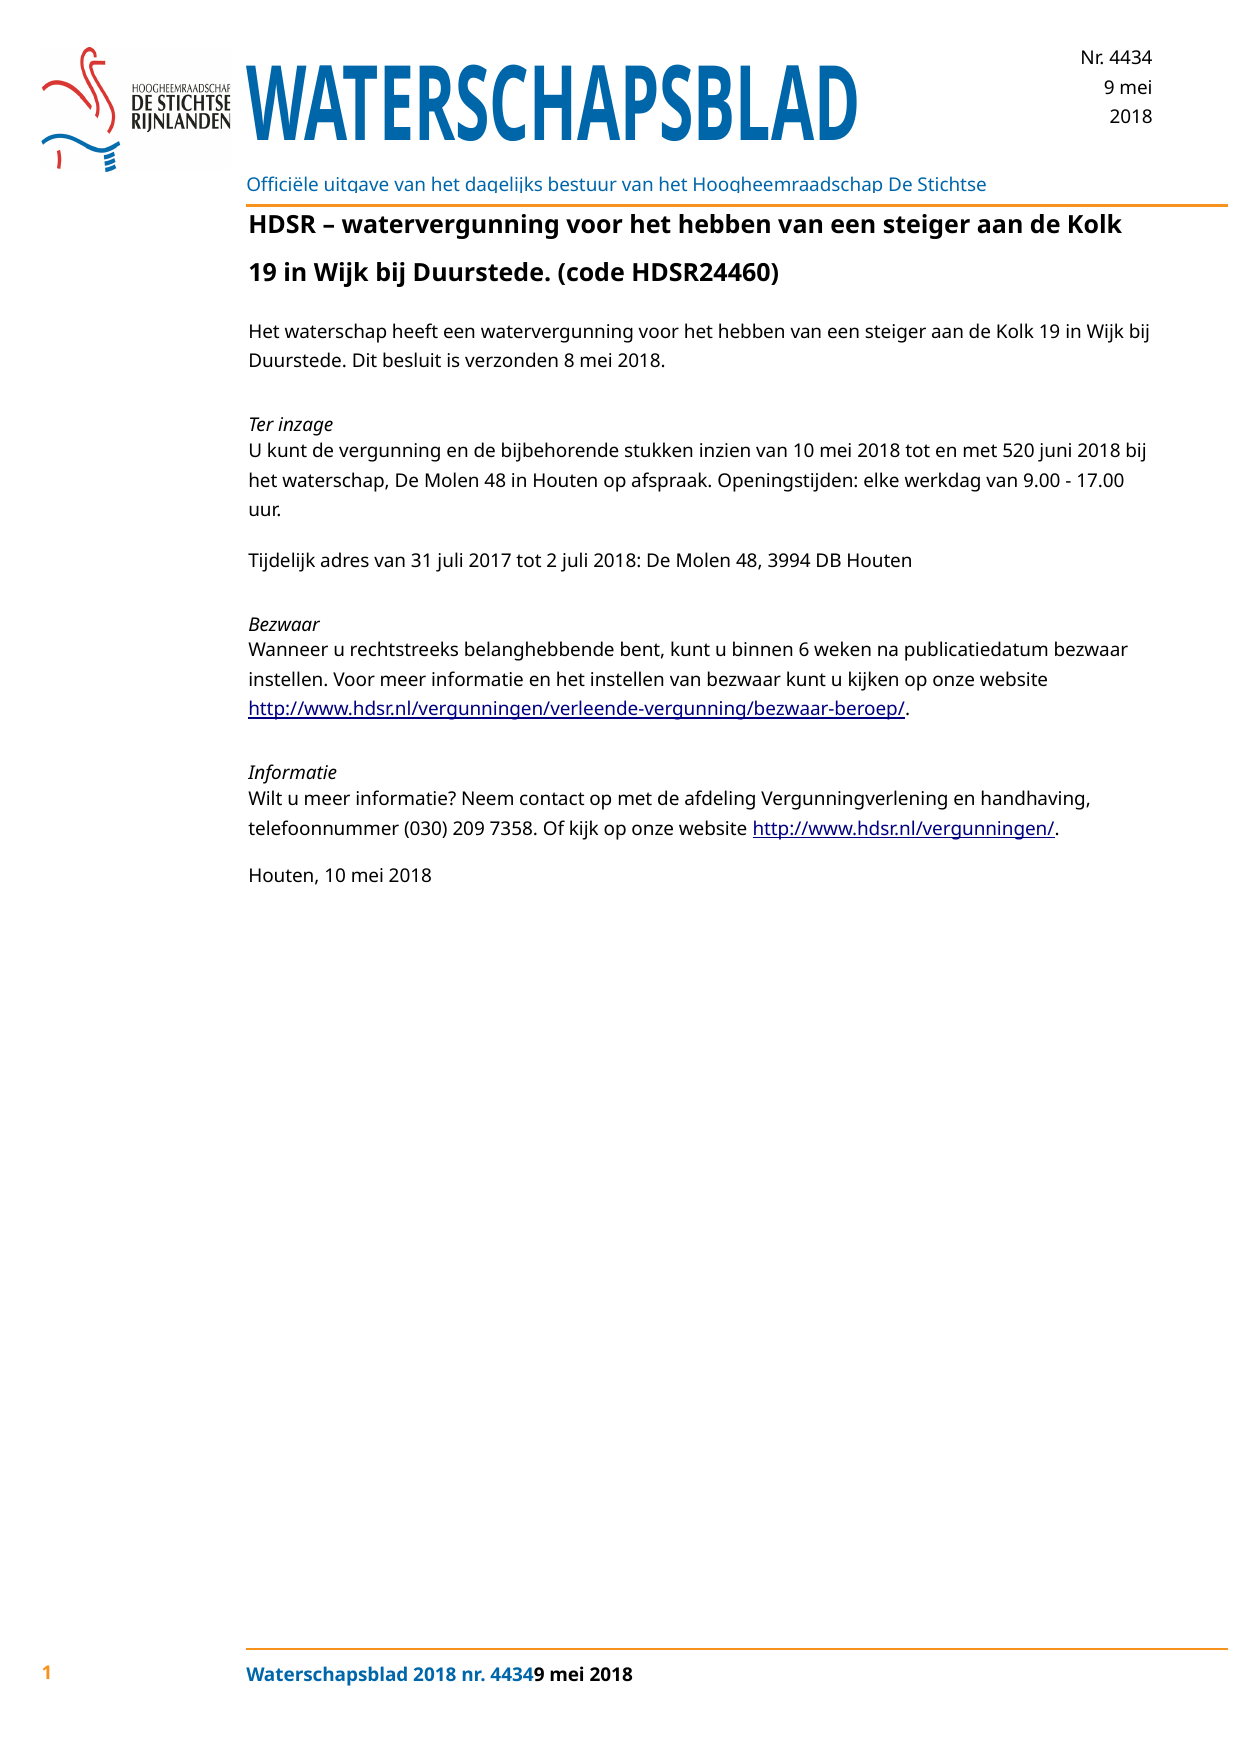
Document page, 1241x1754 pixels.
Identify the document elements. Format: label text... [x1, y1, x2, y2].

text HDSR – watervergunning voor het hebben van een steiger aan de Kolk 19 in Wijk bij Duurstede. (code HDSR24460) [248, 207, 1152, 288]
text Het waterschap heeft een watervergunning voor het hebben van een steiger aan de Kolk 19 in Wijk bij Duurstede. Dit besluit is verzonden 8 mei 2018. [248, 318, 1152, 373]
text U kunt de vergunning en de bijbehorende stukken inzien van 10 mei 2018 tot en met 520 juni 2018 bij het waterschap, De Molen 48 in Houten op afspraak. Openingstijden: elke werkdag van 9.00 - 17.00 uur. [248, 437, 1152, 522]
text Wilt u meer informatie? Neem contact op met de afdeling Vergunningverlening en handhaving, telefoonnummer (030) 209 7358. Of kijk op onze website http://www.hdsr.nl/vergunningen/. [248, 785, 1152, 841]
text Tijdelijk adres van 31 juli 2017 tot 2 juli 2018: De Molen 48, 3994 DB Houten [248, 547, 1152, 572]
text Bezwaar [248, 611, 1152, 636]
text Houten, 10 mei 2018 [248, 863, 1152, 888]
picture [41, 47, 231, 172]
text Wanneer u rechtstreeks belanghebbende bent, kunt u binnen 6 weken na publicatiedatum bezwaar instellen. Voor meer informatie en het instellen van bezwaar kunt u kijken op onze website http://www.hdsr.nl/vergunningen/verleende-vergunning/bezwaar-beroep/. [248, 636, 1152, 721]
text Informatie [248, 759, 1152, 785]
text Ter inzage [248, 411, 1152, 437]
